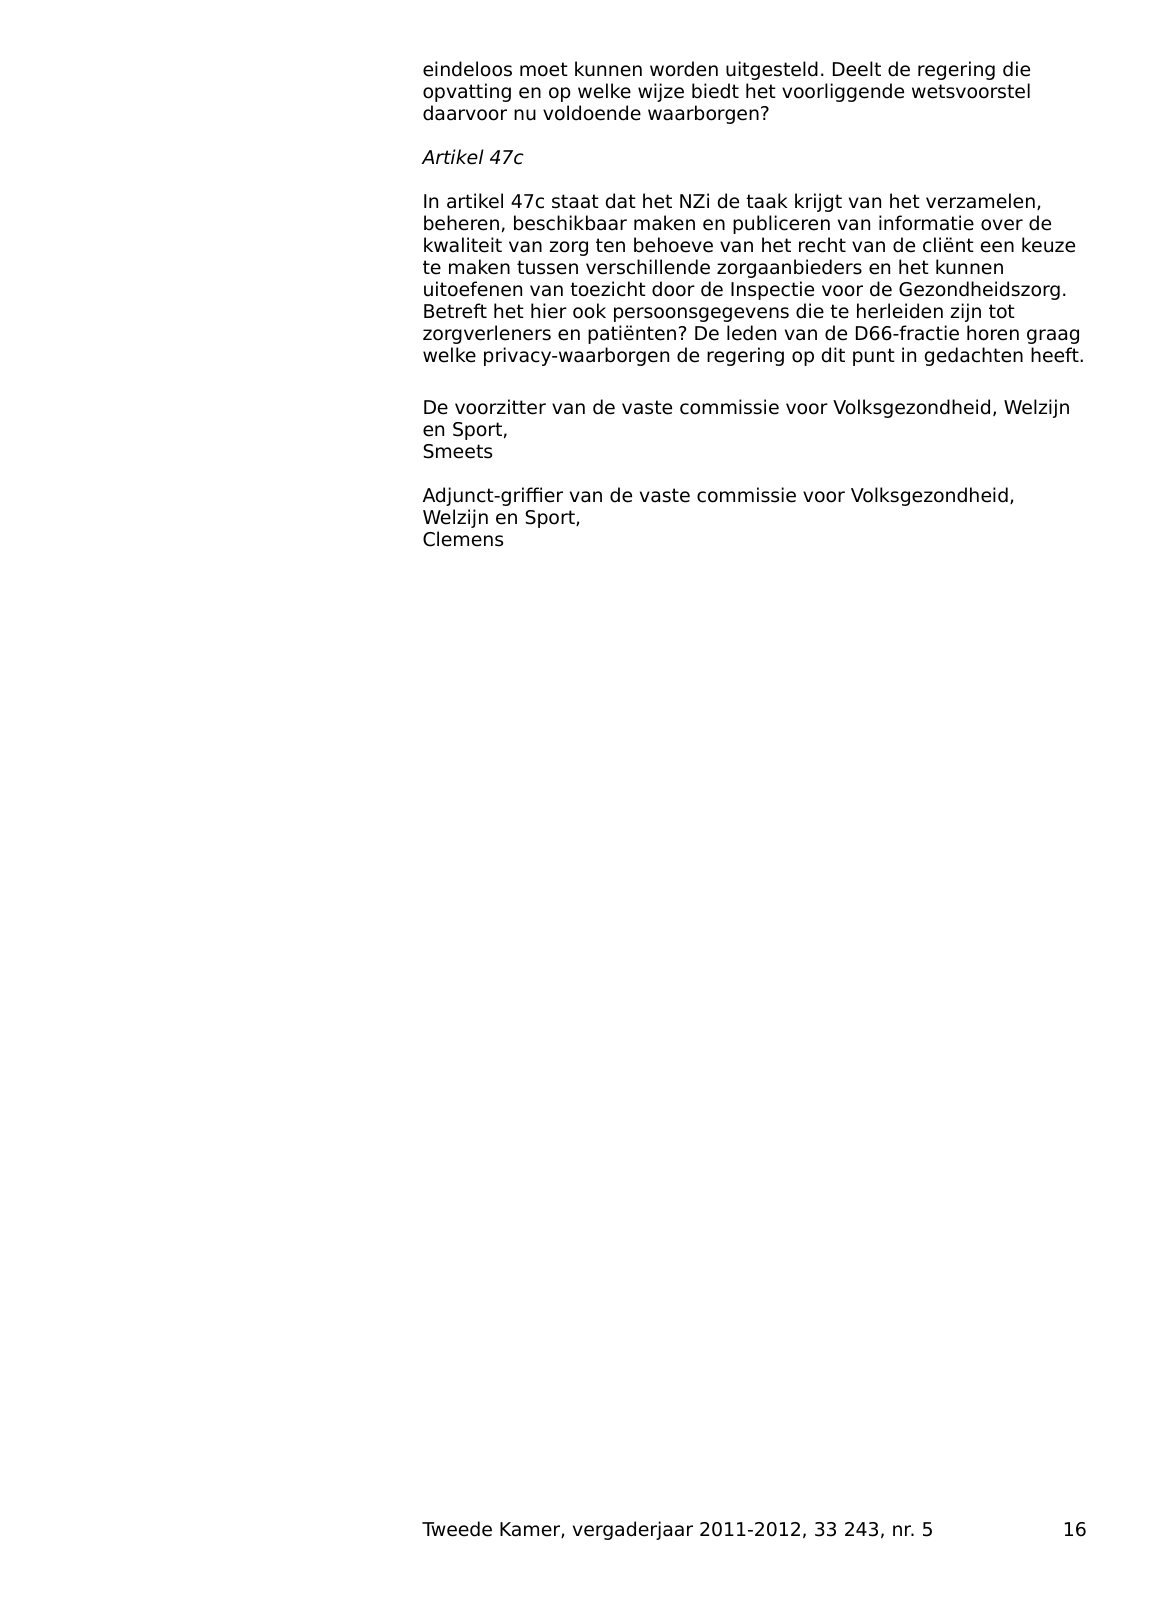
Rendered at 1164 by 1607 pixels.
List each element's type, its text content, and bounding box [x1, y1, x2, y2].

subtitle Artikel 47c [422, 147, 1087, 169]
text De voorzitter van de vaste commissie voor Volksgezondheid, Welzijn en Sport, Smeets [422, 397, 1087, 463]
text eindeloos moet kunnen worden uitgesteld. Deelt de regering die opvatting en op welke wijze biedt het voorliggende wetsvoorstel daarvoor nu voldoende waarborgen? [422, 59, 1087, 125]
text In artikel 47c staat dat het NZi de taak krijgt van het verzamelen, beheren, beschikbaar maken en publiceren van informatie over de kwaliteit van zorg ten behoeve van het recht van de cliënt een keuze te maken tussen verschillende zorgaanbieders en het kunnen uitoefenen van toezicht door de Inspectie voor de Gezondheidszorg. Betreft het hier ook persoonsgegevens die te herleiden zijn tot zorgverleners en patiënten? De leden van de D66-fractie horen graag welke privacy-waarborgen de regering op dit punt in gedachten heeft. [422, 191, 1087, 367]
text Adjunct-griffier van de vaste commissie voor Volksgezondheid, Welzijn en Sport, Clemens [422, 485, 1087, 551]
